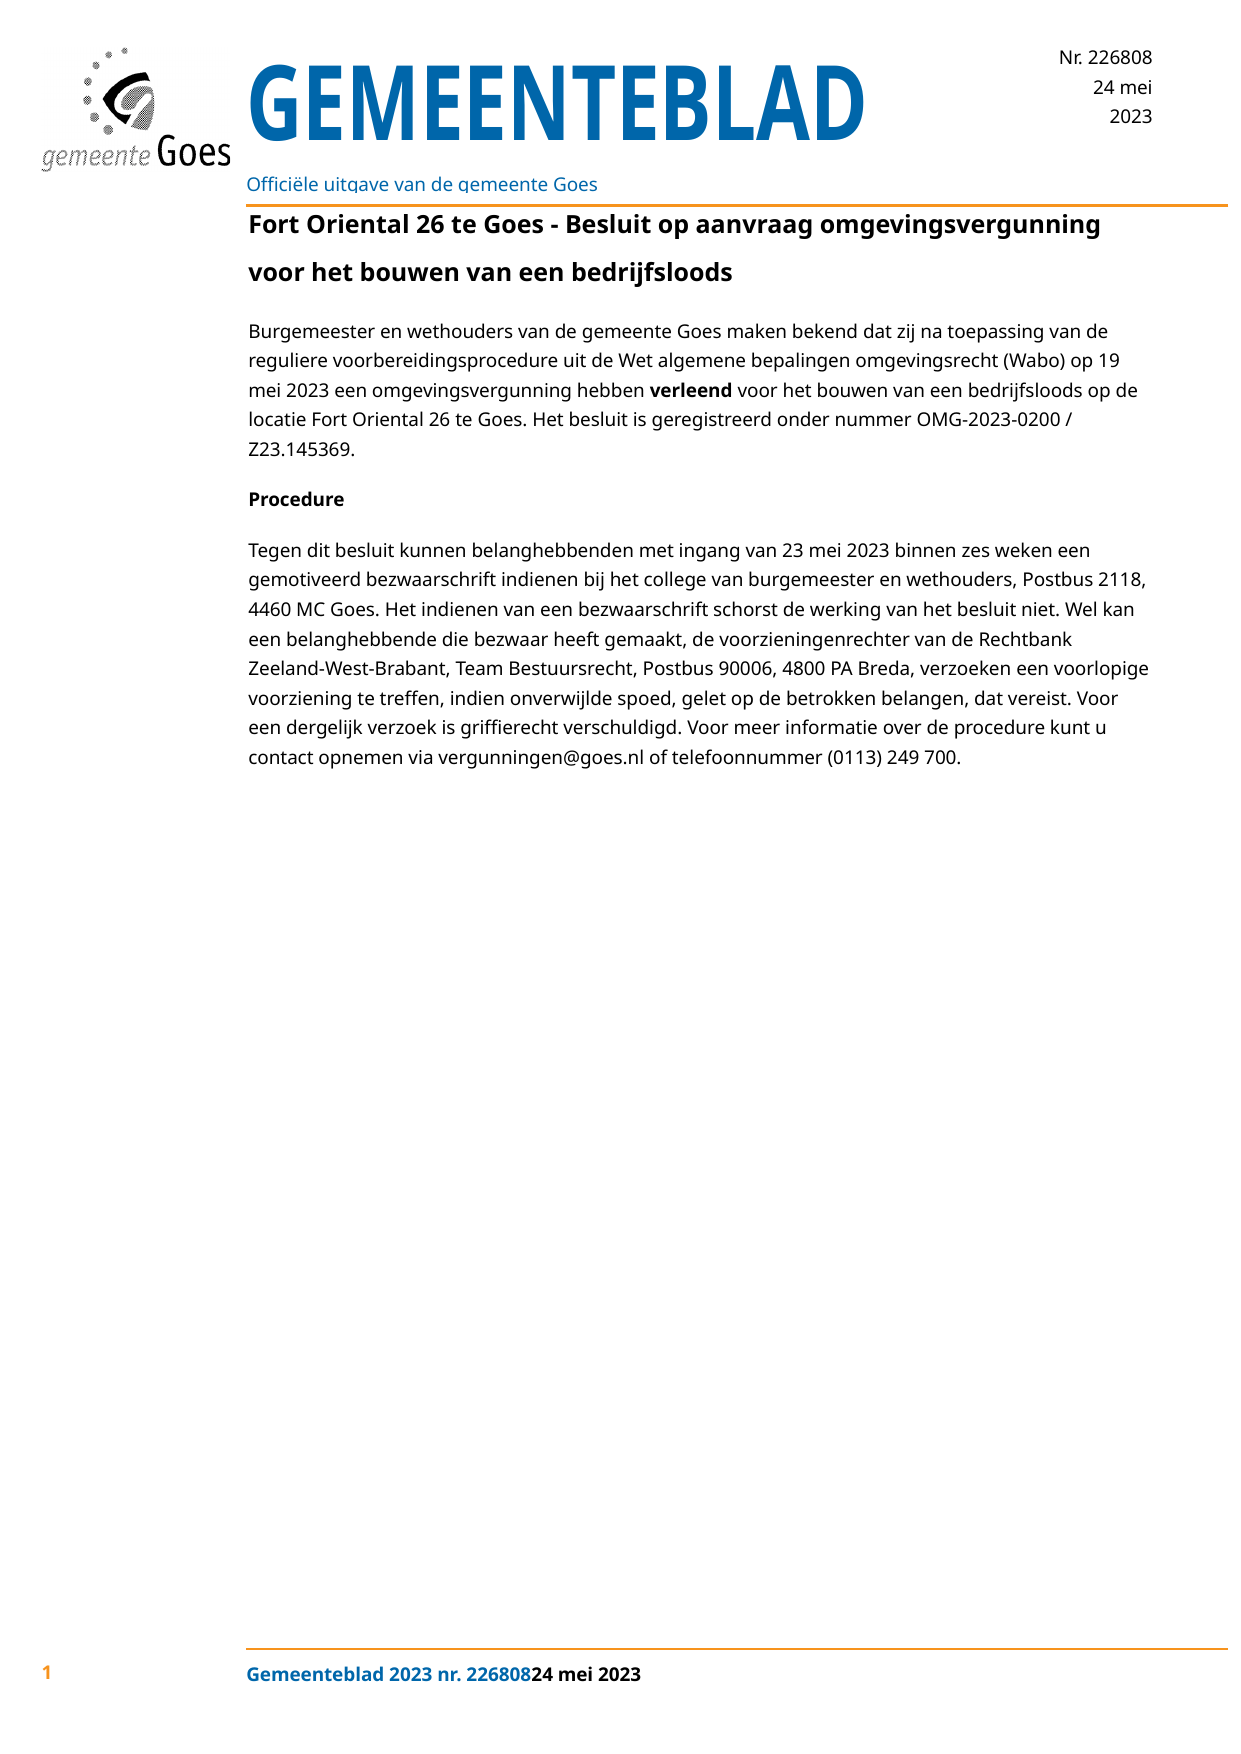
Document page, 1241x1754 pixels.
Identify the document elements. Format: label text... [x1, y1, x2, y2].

picture [41, 47, 231, 172]
text Fort Oriental 26 te Goes - Besluit op aanvraag omgevingsvergunning voor het bouwen van een bedrijfsloods [248, 207, 1152, 288]
text Burgemeester en wethouders van de gemeente Goes maken bekend dat zij na toepassing van de reguliere voorbereidingsprocedure uit de Wet algemene bepalingen omgevingsrecht (Wabo) op 19 mei 2023 een omgevingsvergunning hebben verleend voor het bouwen van een bedrijfsloods op de locatie Fort Oriental 26 te Goes. Het besluit is geregistreerd onder nummer OMG-2023-0200 / Z23.145369. [248, 318, 1152, 462]
text Procedure [248, 487, 1152, 512]
text Tegen dit besluit kunnen belanghebbenden met ingang van 23 mei 2023 binnen zes weken een gemotiveerd bezwaarschrift indienen bij het college van burgemeester en wethouders, Postbus 2118, 4460 MC Goes. Het indienen van een bezwaarschrift schorst de werking van het besluit niet. Wel kan een belanghebbende die bezwaar heeft gemaakt, de voorzieningenrechter van de Rechtbank Zeeland-West-Brabant, Team Bestuursrecht, Postbus 90006, 4800 PA Breda, verzoeken een voorlopige voorziening te treffen, indien onverwijlde spoed, gelet op de betrokken belangen, dat vereist. Voor een dergelijk verzoek is griffierecht verschuldigd. Voor meer informatie over de procedure kunt u contact opnemen via vergunningen@goes.nl of telefoonnummer (0113) 249 700. [248, 537, 1152, 770]
